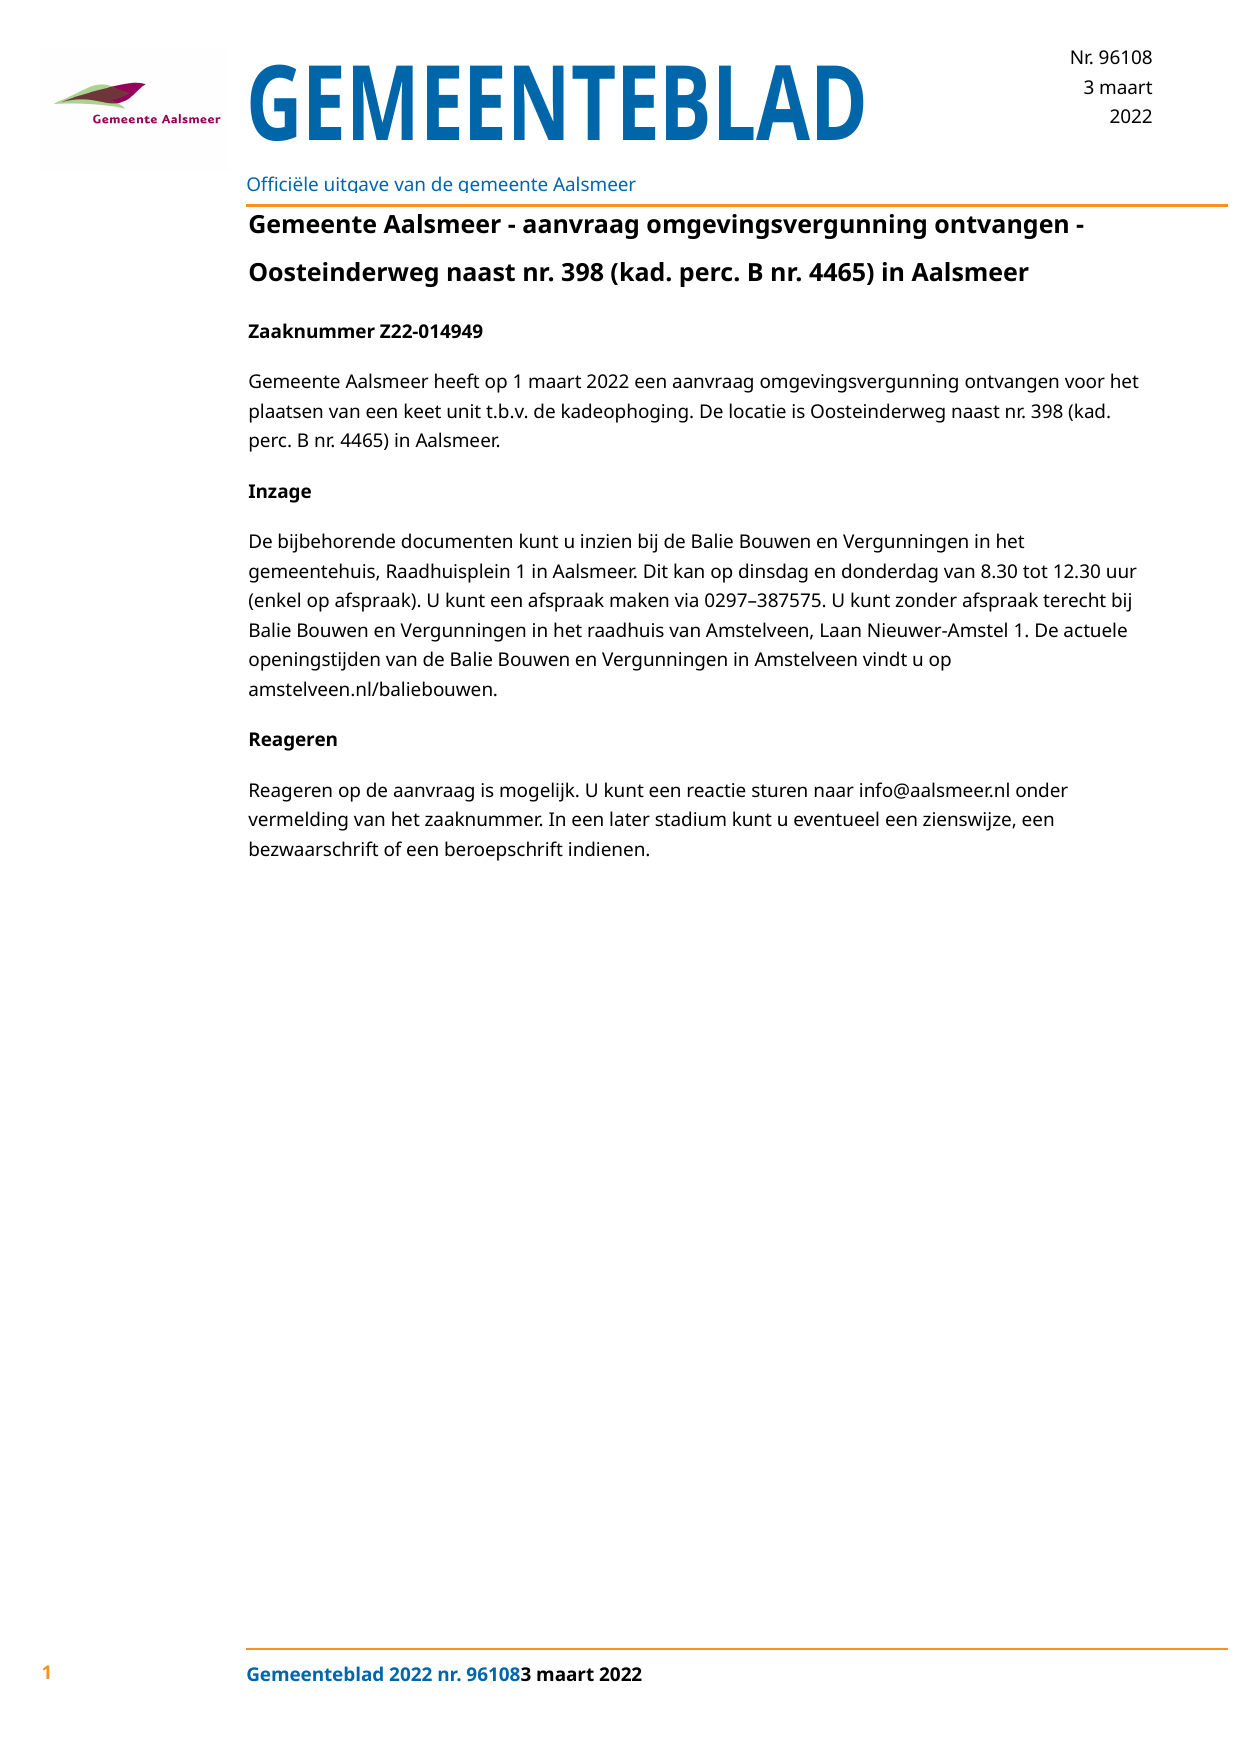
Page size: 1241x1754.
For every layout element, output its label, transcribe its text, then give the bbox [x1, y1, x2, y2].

text Reageren op de aanvraag is mogelijk. U kunt een reactie sturen naar info@aalsmeer.nl onder vermelding van het zaaknummer. In een later stadium kunt u eventueel een zienswijze, een bezwaarschrift of een beroepschrift indienen. [248, 777, 1152, 862]
text Gemeente Aalsmeer heeft op 1 maart 2022 een aanvraag omgevingsvergunning ontvangen voor het plaatsen van een keet unit t.b.v. de kadeophoging. De locatie is Oosteinderweg naast nr. 398 (kad. perc. B nr. 4465) in Aalsmeer. [248, 368, 1152, 453]
picture [41, 47, 231, 172]
text Gemeente Aalsmeer - aanvraag omgevingsvergunning ontvangen - Oosteinderweg naast nr. 398 (kad. perc. B nr. 4465) in Aalsmeer [248, 207, 1152, 288]
text Zaaknummer Z22-014949 [248, 318, 1152, 344]
text Reageren [248, 727, 1152, 752]
text De bijbehorende documenten kunt u inzien bij de Balie Bouwen en Vergunningen in het gemeentehuis, Raadhuisplein 1 in Aalsmeer. Dit kan op dinsdag en donderdag van 8.30 tot 12.30 uur (enkel op afspraak). U kunt een afspraak maken via 0297–387575. U kunt zonder afspraak terecht bij Balie Bouwen en Vergunningen in het raadhuis van Amstelveen, Laan Nieuwer-Amstel 1. De actuele openingstijden van de Balie Bouwen en Vergunningen in Amstelveen vindt u op amstelveen.nl/baliebouwen. [248, 528, 1152, 702]
text Inzage [248, 478, 1152, 504]
